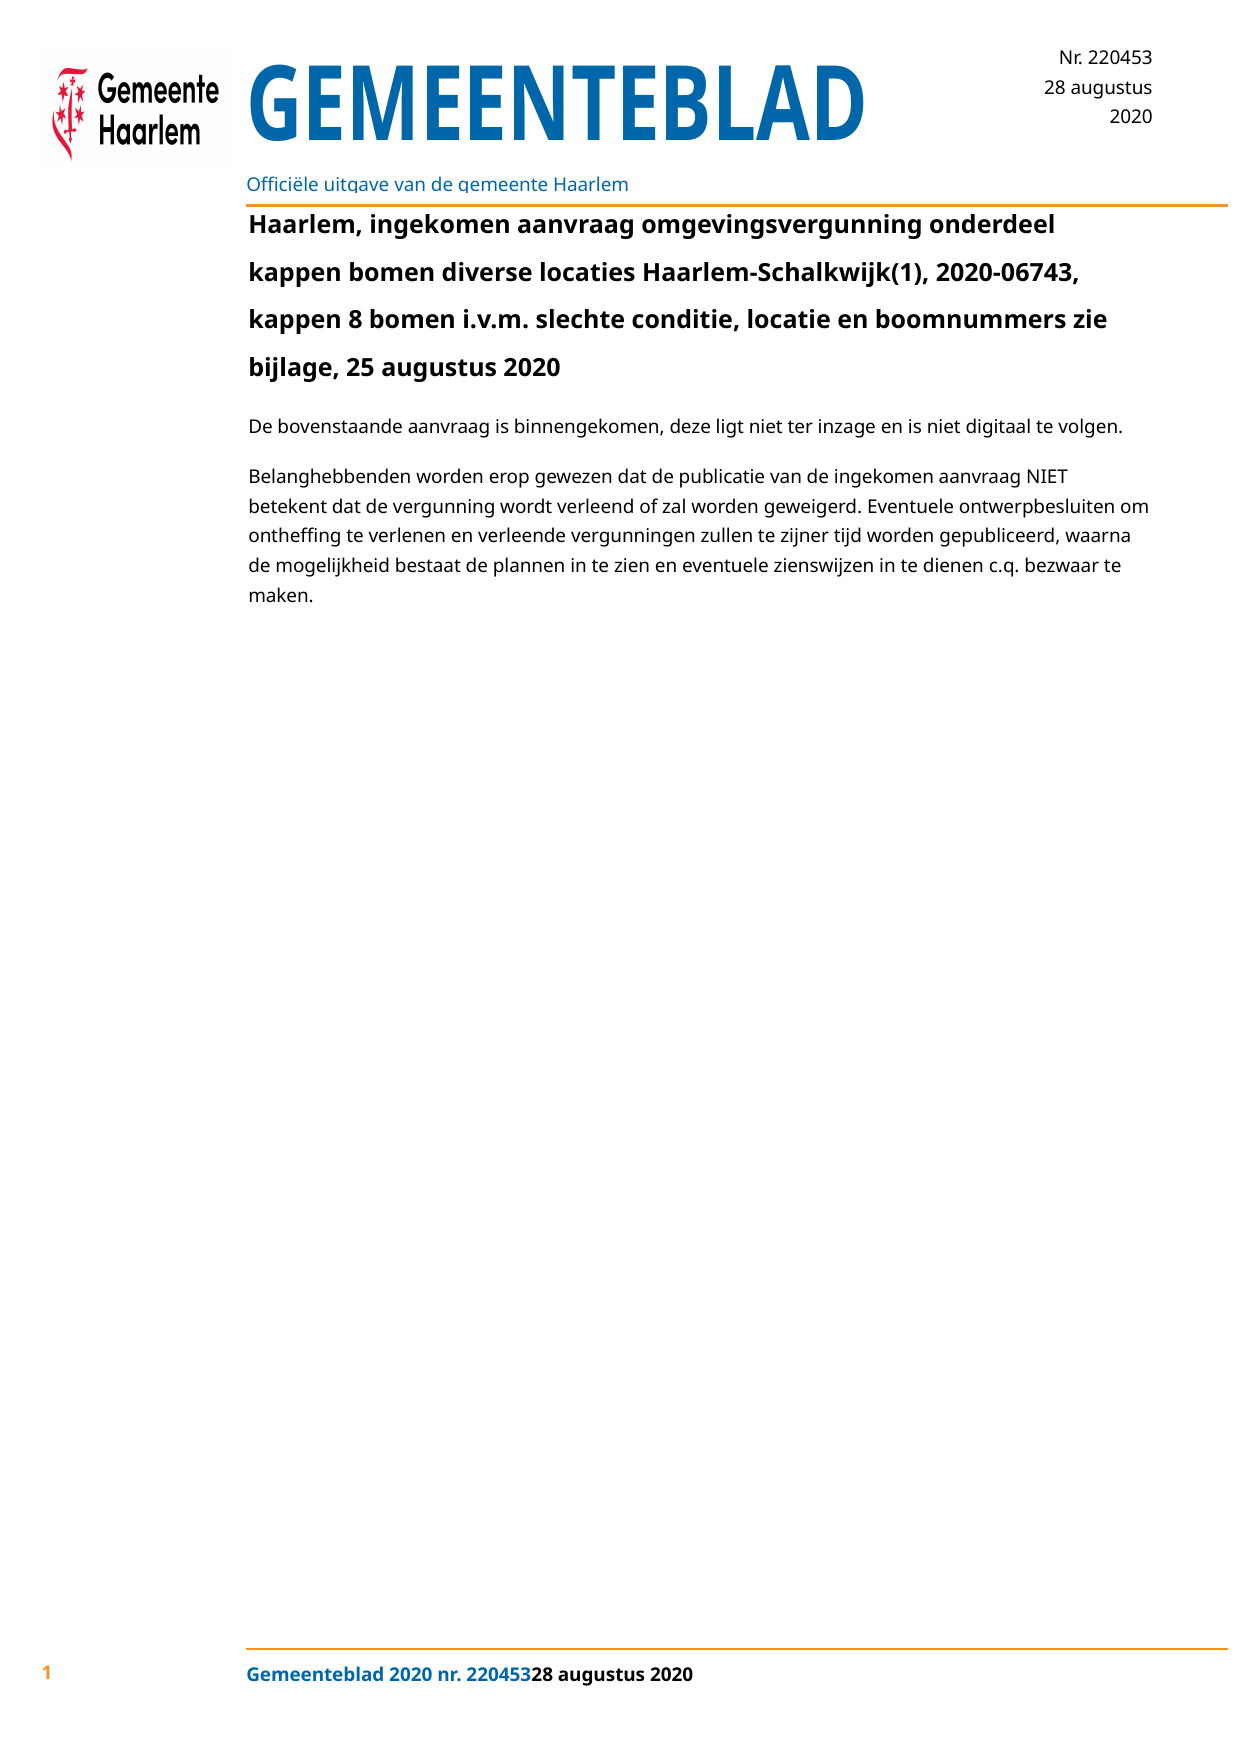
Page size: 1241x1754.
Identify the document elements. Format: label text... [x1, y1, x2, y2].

picture [41, 47, 231, 172]
text De bovenstaande aanvraag is binnengekomen, deze ligt niet ter inzage en is niet digitaal te volgen. [248, 413, 1152, 439]
text Haarlem, ingekomen aanvraag omgevingsvergunning onderdeel kappen bomen diverse locaties Haarlem-Schalkwijk(1), 2020-06743, kappen 8 bomen i.v.m. slechte conditie, locatie en boomnummers zie bijlage, 25 augustus 2020 [248, 207, 1152, 384]
text Belanghebbenden worden erop gewezen dat de publicatie van de ingekomen aanvraag NIET betekent dat de vergunning wordt verleend of zal worden geweigerd. Eventuele ontwerpbesluiten om ontheffing te verlenen en verleende vergunningen zullen te zijner tijd worden gepubliceerd, waarna de mogelijkheid bestaat de plannen in te zien en eventuele zienswijzen in te dienen c.q. bezwaar te maken. [248, 463, 1152, 608]
